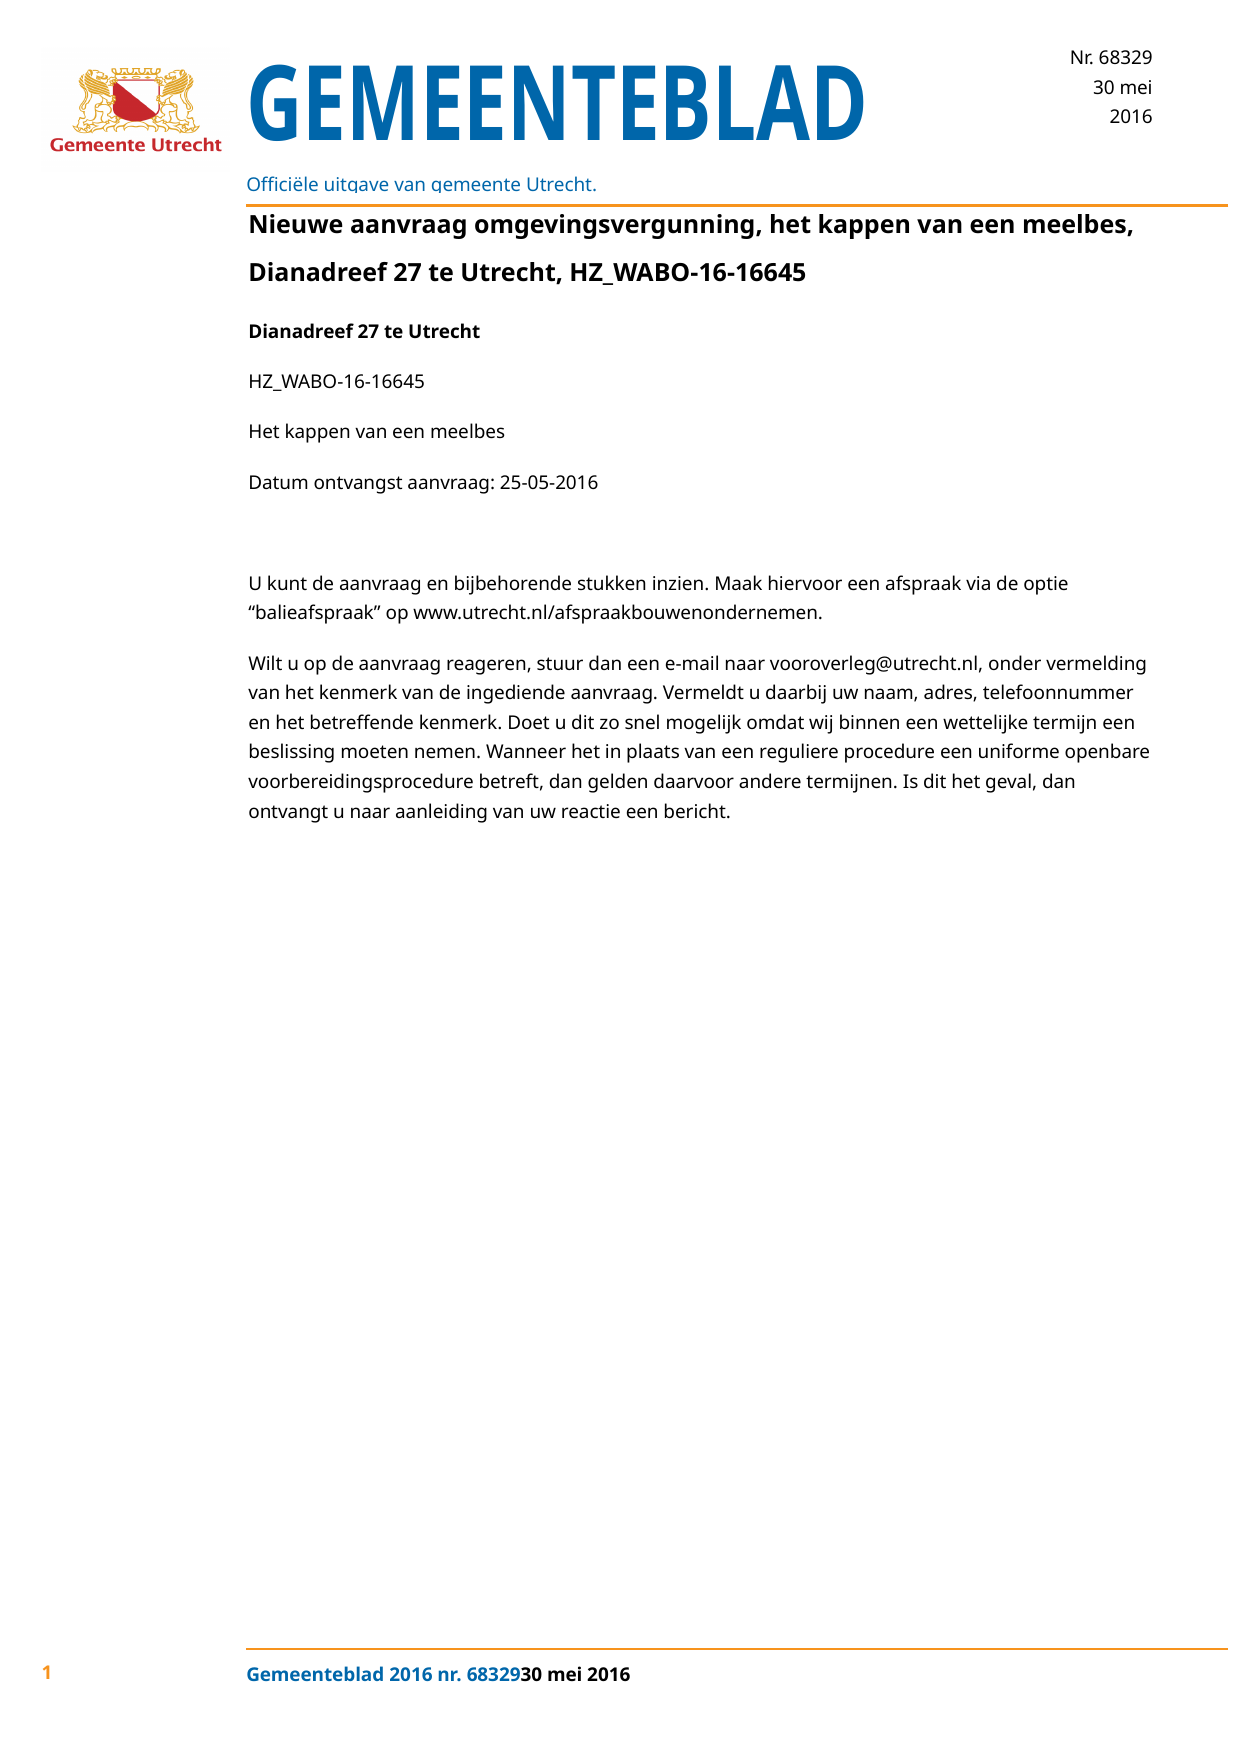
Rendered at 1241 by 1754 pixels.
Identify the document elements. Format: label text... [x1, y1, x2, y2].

text U kunt de aanvraag en bijbehorende stukken inzien. Maak hiervoor een afspraak via de optie “balieafspraak” op www.utrecht.nl/afspraakbouwenondernemen. [248, 570, 1152, 625]
text Nieuwe aanvraag omgevingsvergunning, het kappen van een meelbes, Dianadreef 27 te Utrecht, HZ_WABO-16-16645 [248, 207, 1152, 288]
text HZ_WABO-16-16645 [248, 368, 1152, 394]
text Datum ontvangst aanvraag: 25-05-2016 [248, 469, 1152, 495]
text Het kappen van een meelbes [248, 419, 1152, 444]
text Wilt u op de aanvraag reageren, stuur dan een e-mail naar vooroverleg@utrecht.nl, onder vermelding van het kenmerk van de ingediende aanvraag. Vermeldt u daarbij uw naam, adres, telefoonnummer en het betreffende kenmerk. Doet u dit zo snel mogelijk omdat wij binnen een wettelijke termijn een beslissing moeten nemen. Wanneer het in plaats van een reguliere procedure een uniforme openbare voorbereidingsprocedure betreft, dan gelden daarvoor andere termijnen. Is dit het geval, dan ontvangt u naar aanleiding van uw reactie een bericht. [248, 650, 1152, 824]
text Dianadreef 27 te Utrecht [248, 318, 1152, 344]
picture [41, 47, 231, 172]
